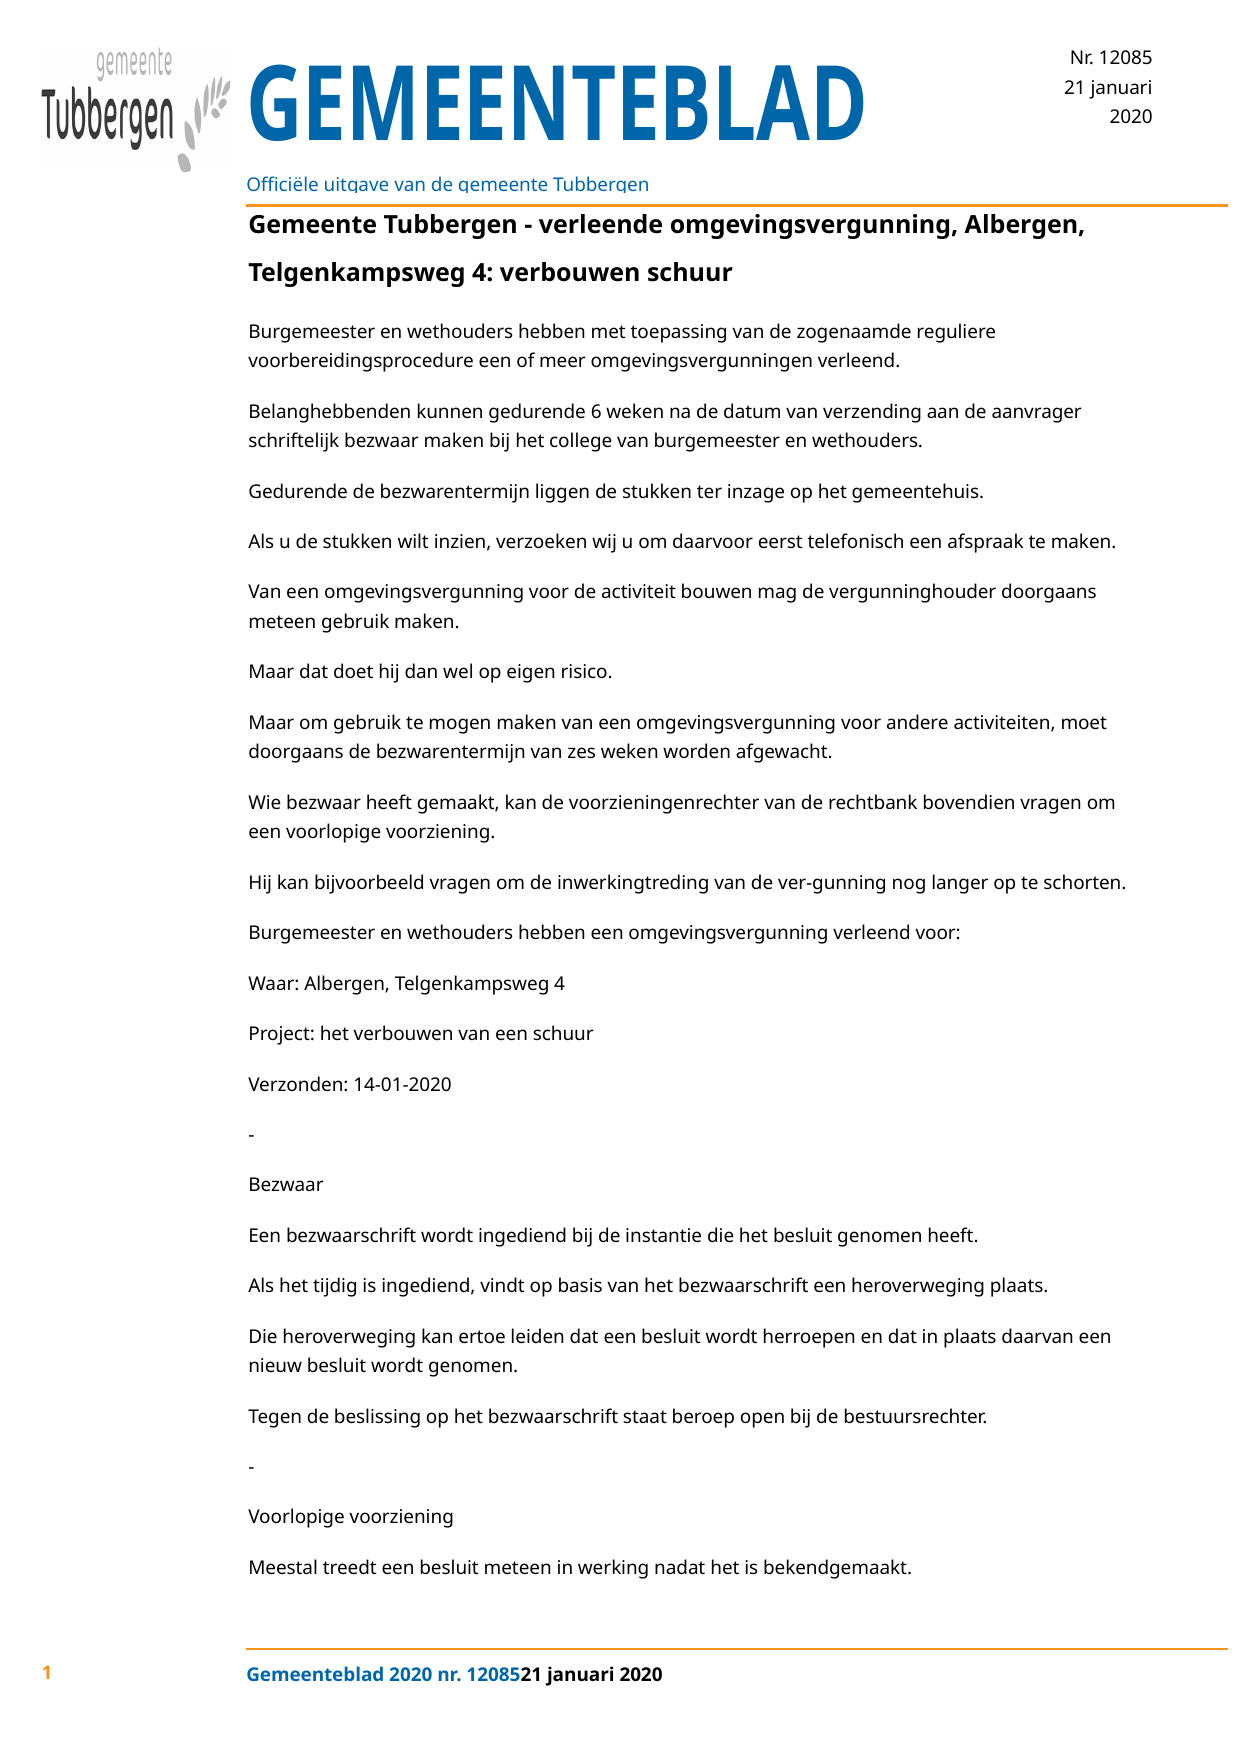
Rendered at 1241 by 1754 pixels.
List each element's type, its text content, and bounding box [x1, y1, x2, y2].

text Een bezwaarschrift wordt ingediend bij de instantie die het besluit genomen heeft. [248, 1222, 1152, 1248]
text Wie bezwaar heeft gemaakt, kan de voorzieningenrechter van de rechtbank bovendien vragen om een voorlopige voorziening. [248, 789, 1152, 844]
text Maar om gebruik te mogen maken van een omgevingsvergunning voor andere activiteiten, moet doorgaans de bezwarentermijn van zes weken worden afgewacht. [248, 709, 1152, 764]
text - [248, 1453, 1152, 1479]
text Meestal treedt een besluit meteen in werking nadat het is bekendgemaakt. [248, 1554, 1152, 1580]
text Van een omgevingsvergunning voor de activiteit bouwen mag de vergunninghouder doorgaans meteen gebruik maken. [248, 579, 1152, 634]
text Project: het verbouwen van een schuur [248, 1020, 1152, 1046]
text Burgemeester en wethouders hebben een omgevingsvergunning verleend voor: [248, 919, 1152, 945]
text Verzonden: 14-01-2020 [248, 1071, 1152, 1097]
text Tegen de beslissing op het bezwaarschrift staat beroep open bij de bestuursrechter. [248, 1403, 1152, 1429]
picture [41, 47, 231, 172]
text Hij kan bijvoorbeeld vragen om de inwerkingtreding van de ver-gunning nog langer op te schorten. [248, 869, 1152, 895]
text Gedurende de bezwarentermijn liggen de stukken ter inzage op het gemeentehuis. [248, 478, 1152, 504]
text Voorlopige voorziening [248, 1504, 1152, 1529]
text Maar dat doet hij dan wel op eigen risico. [248, 659, 1152, 684]
text Die heroverweging kan ertoe leiden dat een besluit wordt herroepen en dat in plaats daarvan een nieuw besluit wordt genomen. [248, 1323, 1152, 1378]
text Gemeente Tubbergen - verleende omgevingsvergunning, Albergen, Telgenkampsweg 4: verbouwen schuur [248, 207, 1152, 288]
text - [248, 1121, 1152, 1147]
text Waar: Albergen, Telgenkampsweg 4 [248, 970, 1152, 996]
text Bezwaar [248, 1172, 1152, 1197]
text Belanghebbenden kunnen gedurende 6 weken na de datum van verzending aan de aanvrager schriftelijk bezwaar maken bij het college van burgemeester en wethouders. [248, 398, 1152, 453]
text Burgemeester en wethouders hebben met toepassing van de zogenaamde reguliere voorbereidingsprocedure een of meer omgevingsvergunningen verleend. [248, 318, 1152, 373]
text Als u de stukken wilt inzien, verzoeken wij u om daarvoor eerst telefonisch een afspraak te maken. [248, 528, 1152, 554]
text Als het tijdig is ingediend, vindt op basis van het bezwaarschrift een heroverweging plaats. [248, 1272, 1152, 1298]
